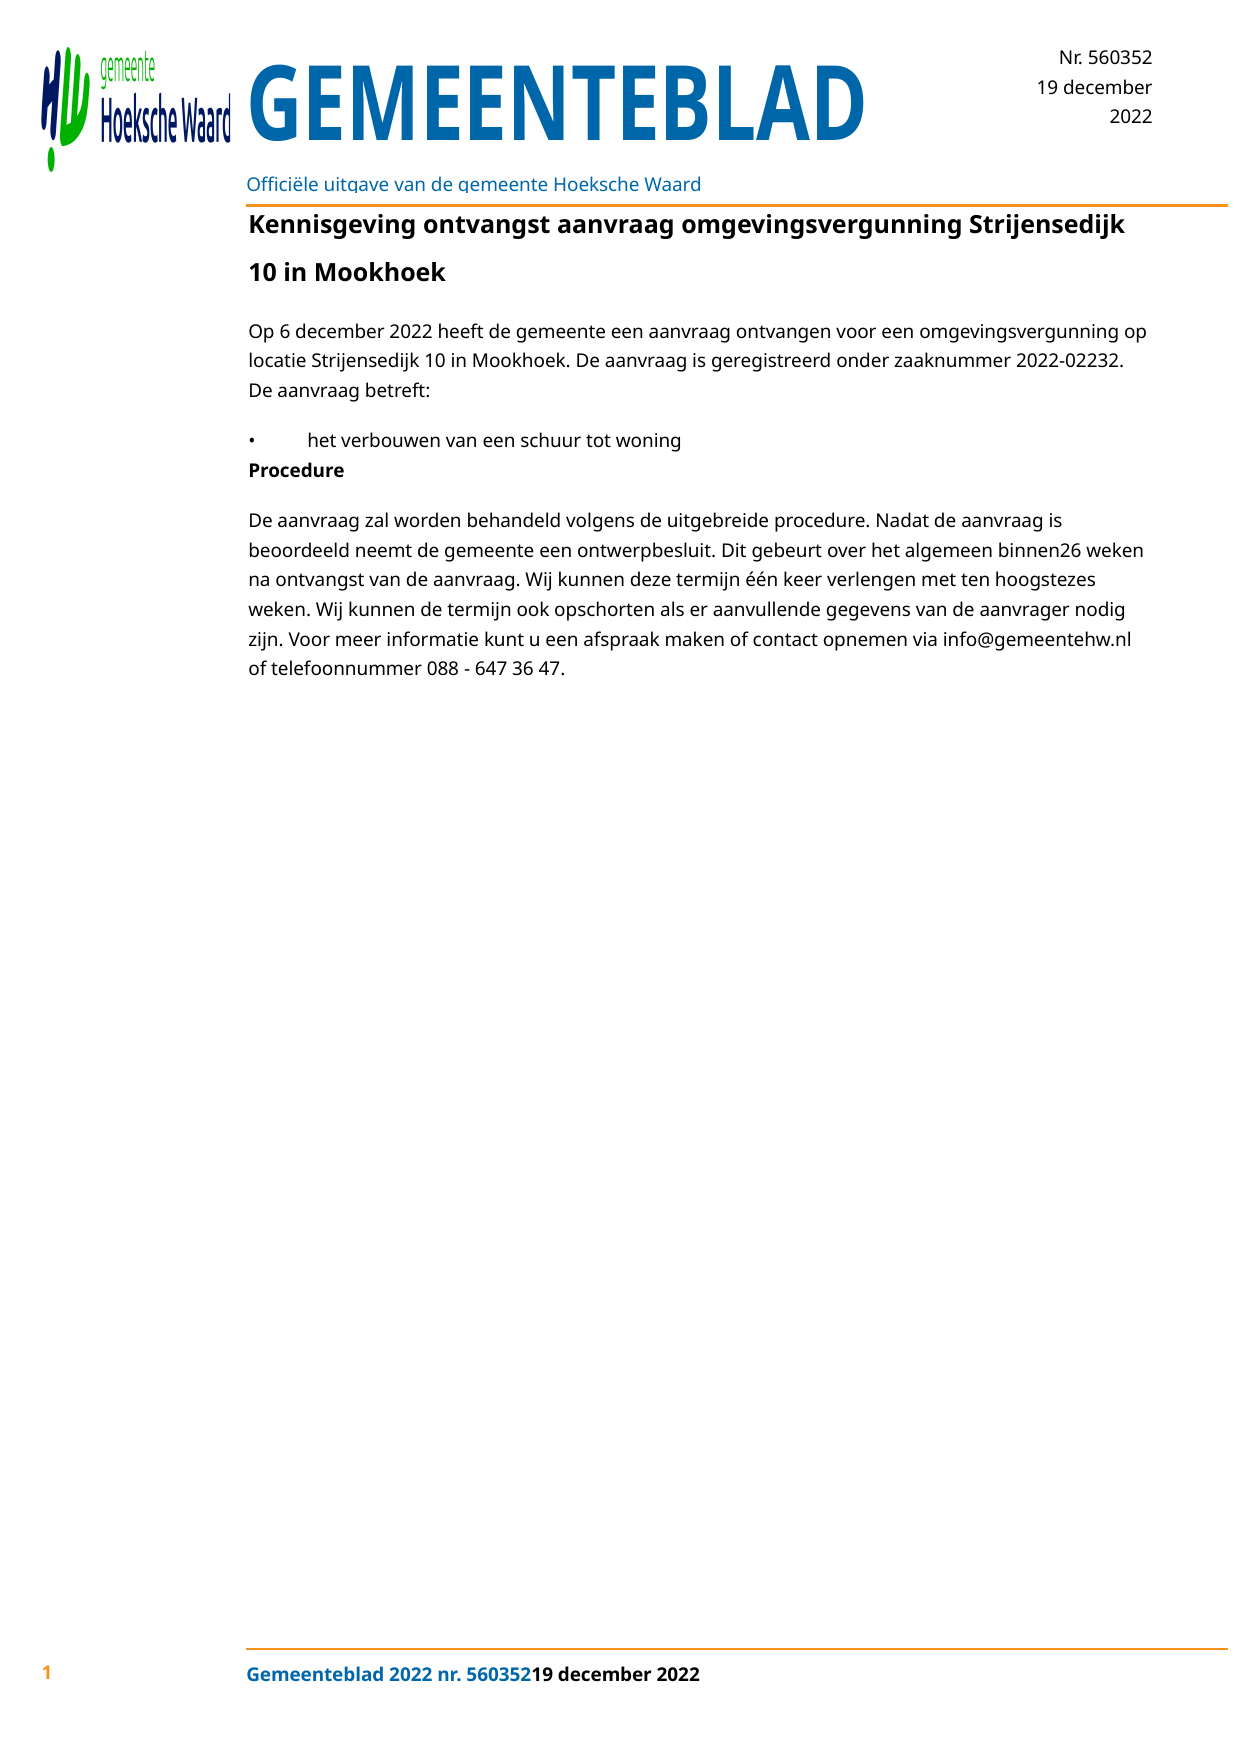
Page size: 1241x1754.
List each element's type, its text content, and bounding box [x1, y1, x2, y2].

text De aanvraag zal worden behandeld volgens de uitgebreide procedure. Nadat de aanvraag is beoordeeld neemt de gemeente een ontwerpbesluit. Dit gebeurt over het algemeen binnen26 weken na ontvangst van de aanvraag. Wij kunnen deze termijn één keer verlengen met ten hoogstezes weken. Wij kunnen de termijn ook opschorten als er aanvullende gegevens van de aanvrager nodig zijn. Voor meer informatie kunt u een afspraak maken of contact opnemen via info@gemeentehw.nl of telefoonnummer 088 - 647 36 47. [248, 507, 1152, 681]
text Kennisgeving ontvangst aanvraag omgevingsvergunning Strijensedijk 10 in Mookhoek [248, 207, 1152, 288]
text Op 6 december 2022 heeft de gemeente een aanvraag ontvangen voor een omgevingsvergunning op locatie Strijensedijk 10 in Mookhoek. De aanvraag is geregistreerd onder zaaknummer 2022-02232. De aanvraag betreft: [248, 318, 1152, 403]
list het verbouwen van een schuur tot woning [248, 427, 1152, 453]
picture [41, 47, 231, 172]
text Procedure [248, 457, 1152, 483]
